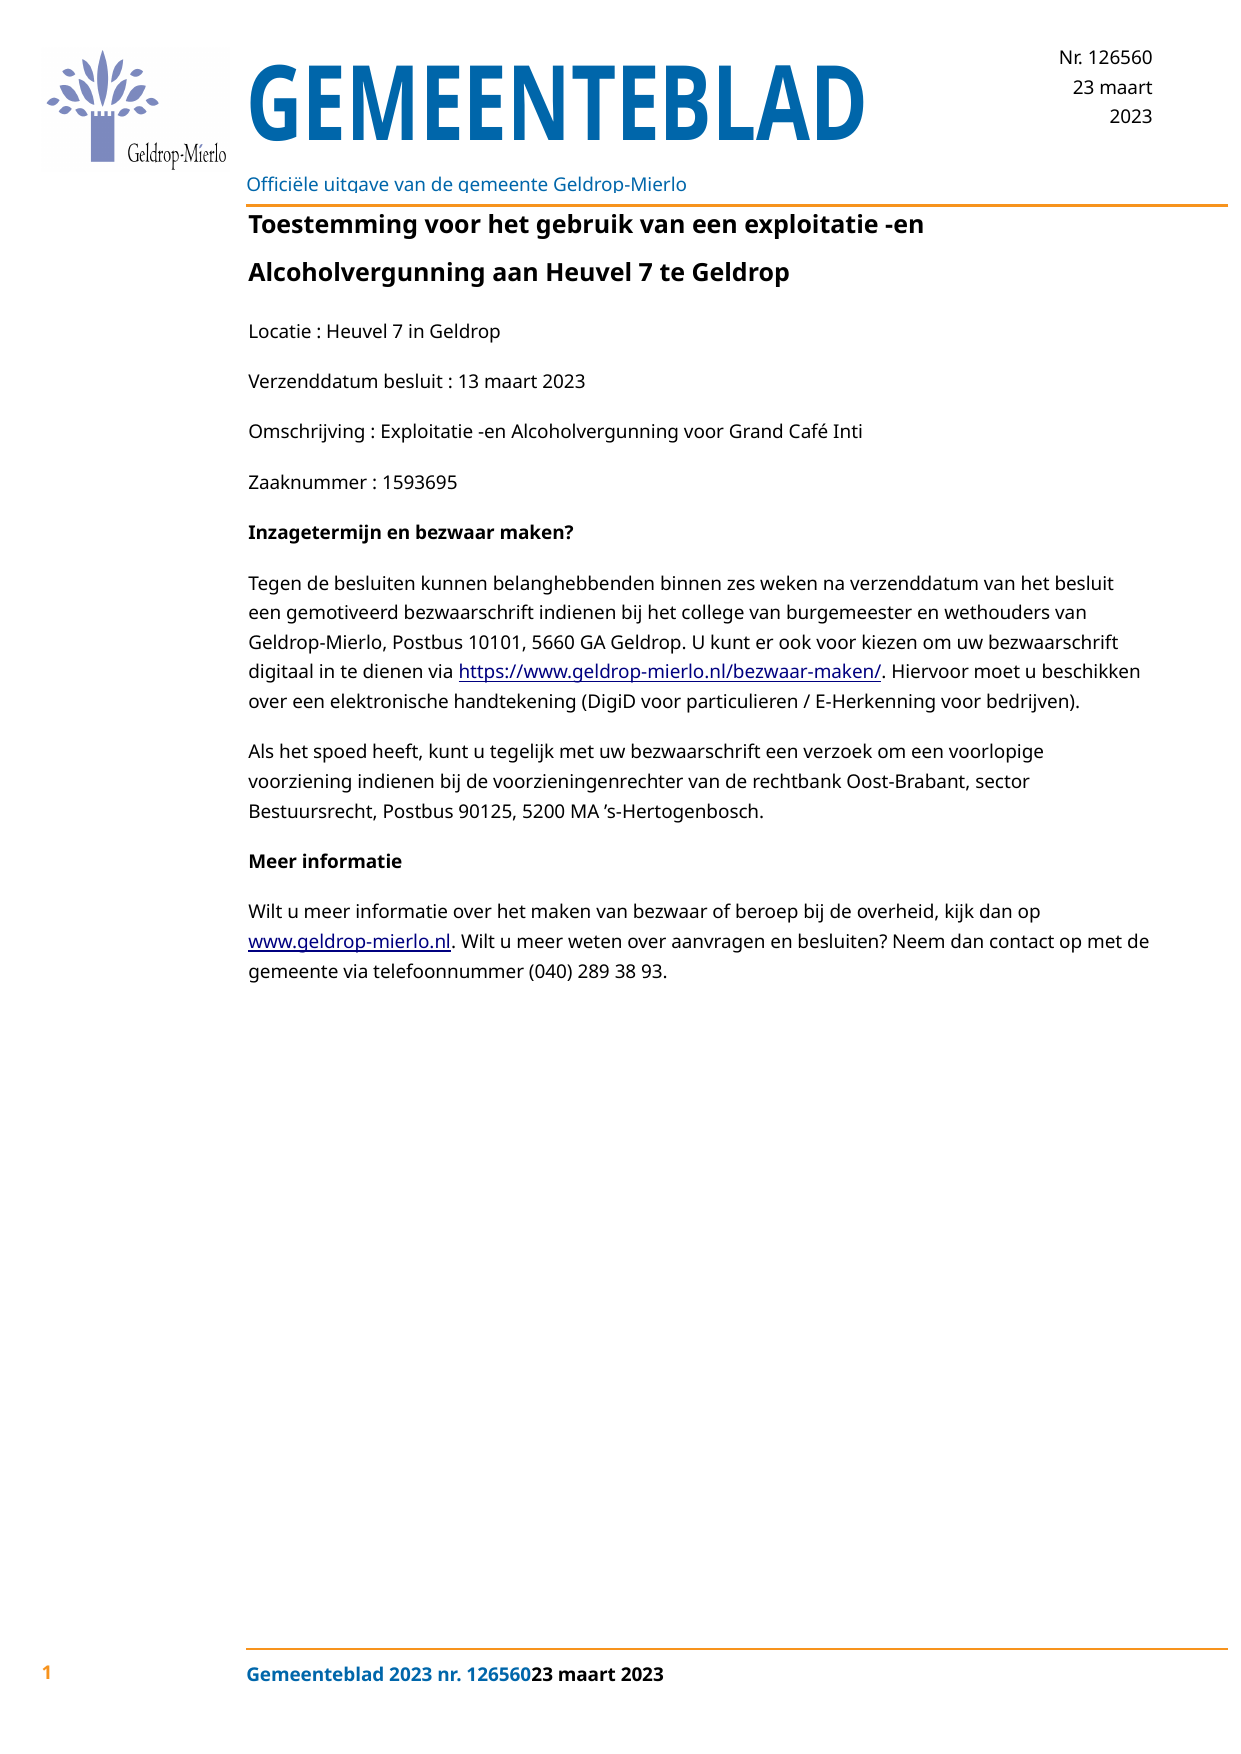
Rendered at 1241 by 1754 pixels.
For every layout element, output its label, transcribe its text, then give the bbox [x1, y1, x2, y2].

text Tegen de besluiten kunnen belanghebbenden binnen zes weken na verzenddatum van het besluit een gemotiveerd bezwaarschrift indienen bij het college van burgemeester en wethouders van Geldrop-Mierlo, Postbus 10101, 5660 GA Geldrop. U kunt er ook voor kiezen om uw bezwaarschrift digitaal in te dienen via https://www.geldrop-mierlo.nl/bezwaar-maken/. Hiervoor moet u beschikken over een elektronische handtekening (DigiD voor particulieren / E-Herkenning voor bedrijven). [248, 570, 1152, 714]
text Als het spoed heeft, kunt u tegelijk met uw bezwaarschrift een verzoek om een voorlopige voorziening indienen bij de voorzieningenrechter van de rechtbank Oost-Brabant, sector Bestuursrecht, Postbus 90125, 5200 MA ’s-Hertogenbosch. [248, 739, 1152, 824]
text Zaaknummer : 1593695 [248, 469, 1152, 495]
text Locatie : Heuvel 7 in Geldrop [248, 318, 1152, 344]
text Verzenddatum besluit : 13 maart 2023 [248, 368, 1152, 394]
text Toestemming voor het gebruik van een exploitatie -en Alcoholvergunning aan Heuvel 7 te Geldrop [248, 207, 1152, 288]
text Wilt u meer informatie over het maken van bezwaar of beroep bij de overheid, kijk dan op www.geldrop-mierlo.nl. Wilt u meer weten over aanvragen en besluiten? Neem dan contact op met de gemeente via telefoonnummer (040) 289 38 93. [248, 899, 1152, 984]
text Omschrijving : Exploitatie -en Alcoholvergunning voor Grand Café Inti [248, 419, 1152, 444]
text Meer informatie [248, 848, 1152, 874]
text Inzagetermijn en bezwaar maken? [248, 519, 1152, 545]
picture [41, 47, 231, 172]
